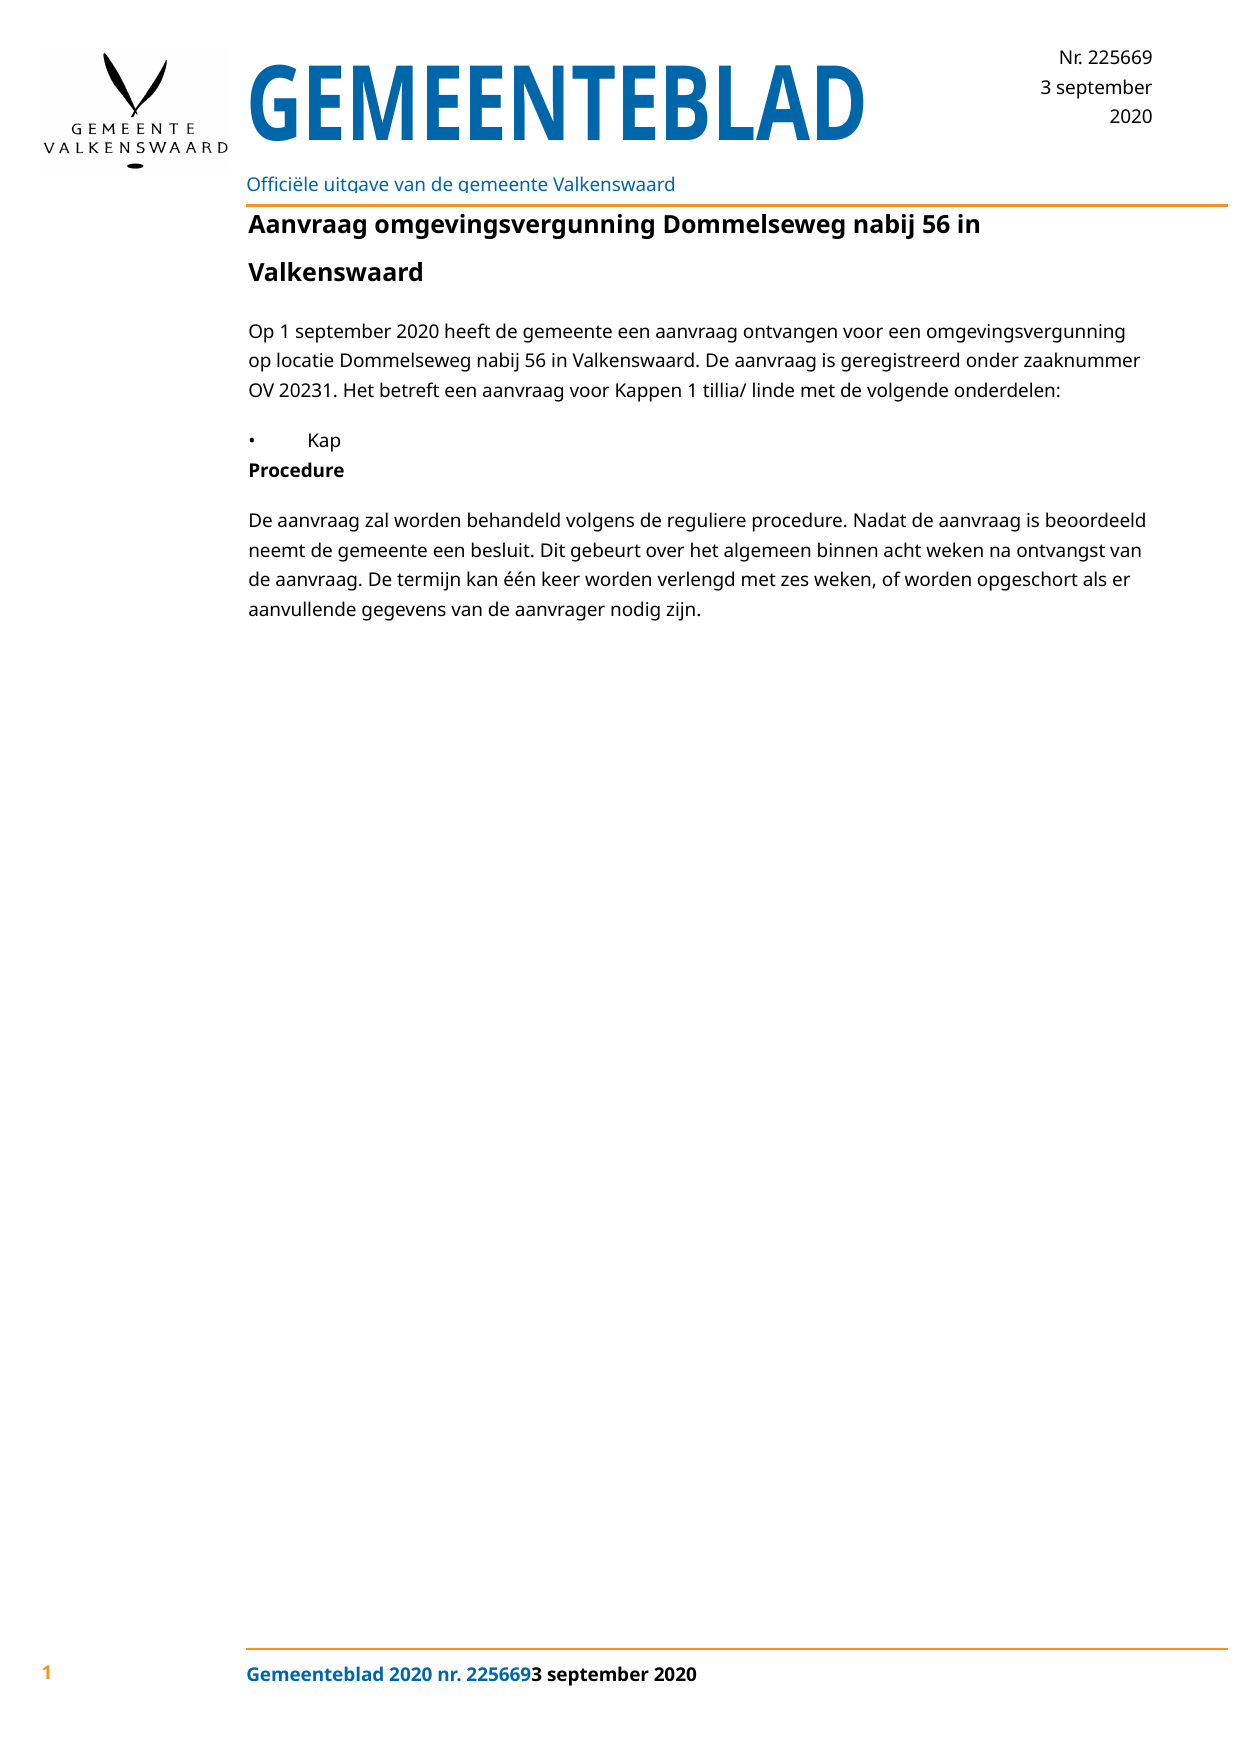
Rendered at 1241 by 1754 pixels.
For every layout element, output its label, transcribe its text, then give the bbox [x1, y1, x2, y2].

text Op 1 september 2020 heeft de gemeente een aanvraag ontvangen voor een omgevingsvergunning op locatie Dommelseweg nabij 56 in Valkenswaard. De aanvraag is geregistreerd onder zaaknummer OV 20231. Het betreft een aanvraag voor Kappen 1 tillia/ linde met de volgende onderdelen: [248, 318, 1152, 403]
list Kap [248, 427, 1152, 453]
text De aanvraag zal worden behandeld volgens de reguliere procedure. Nadat de aanvraag is beoordeeld neemt de gemeente een besluit. Dit gebeurt over het algemeen binnen acht weken na ontvangst van de aanvraag. De termijn kan één keer worden verlengd met zes weken, of worden opgeschort als er aanvullende gegevens van de aanvrager nodig zijn. [248, 507, 1152, 622]
text Procedure [248, 457, 1152, 483]
text Aanvraag omgevingsvergunning Dommelseweg nabij 56 in Valkenswaard [248, 207, 1152, 288]
picture [41, 47, 231, 172]
